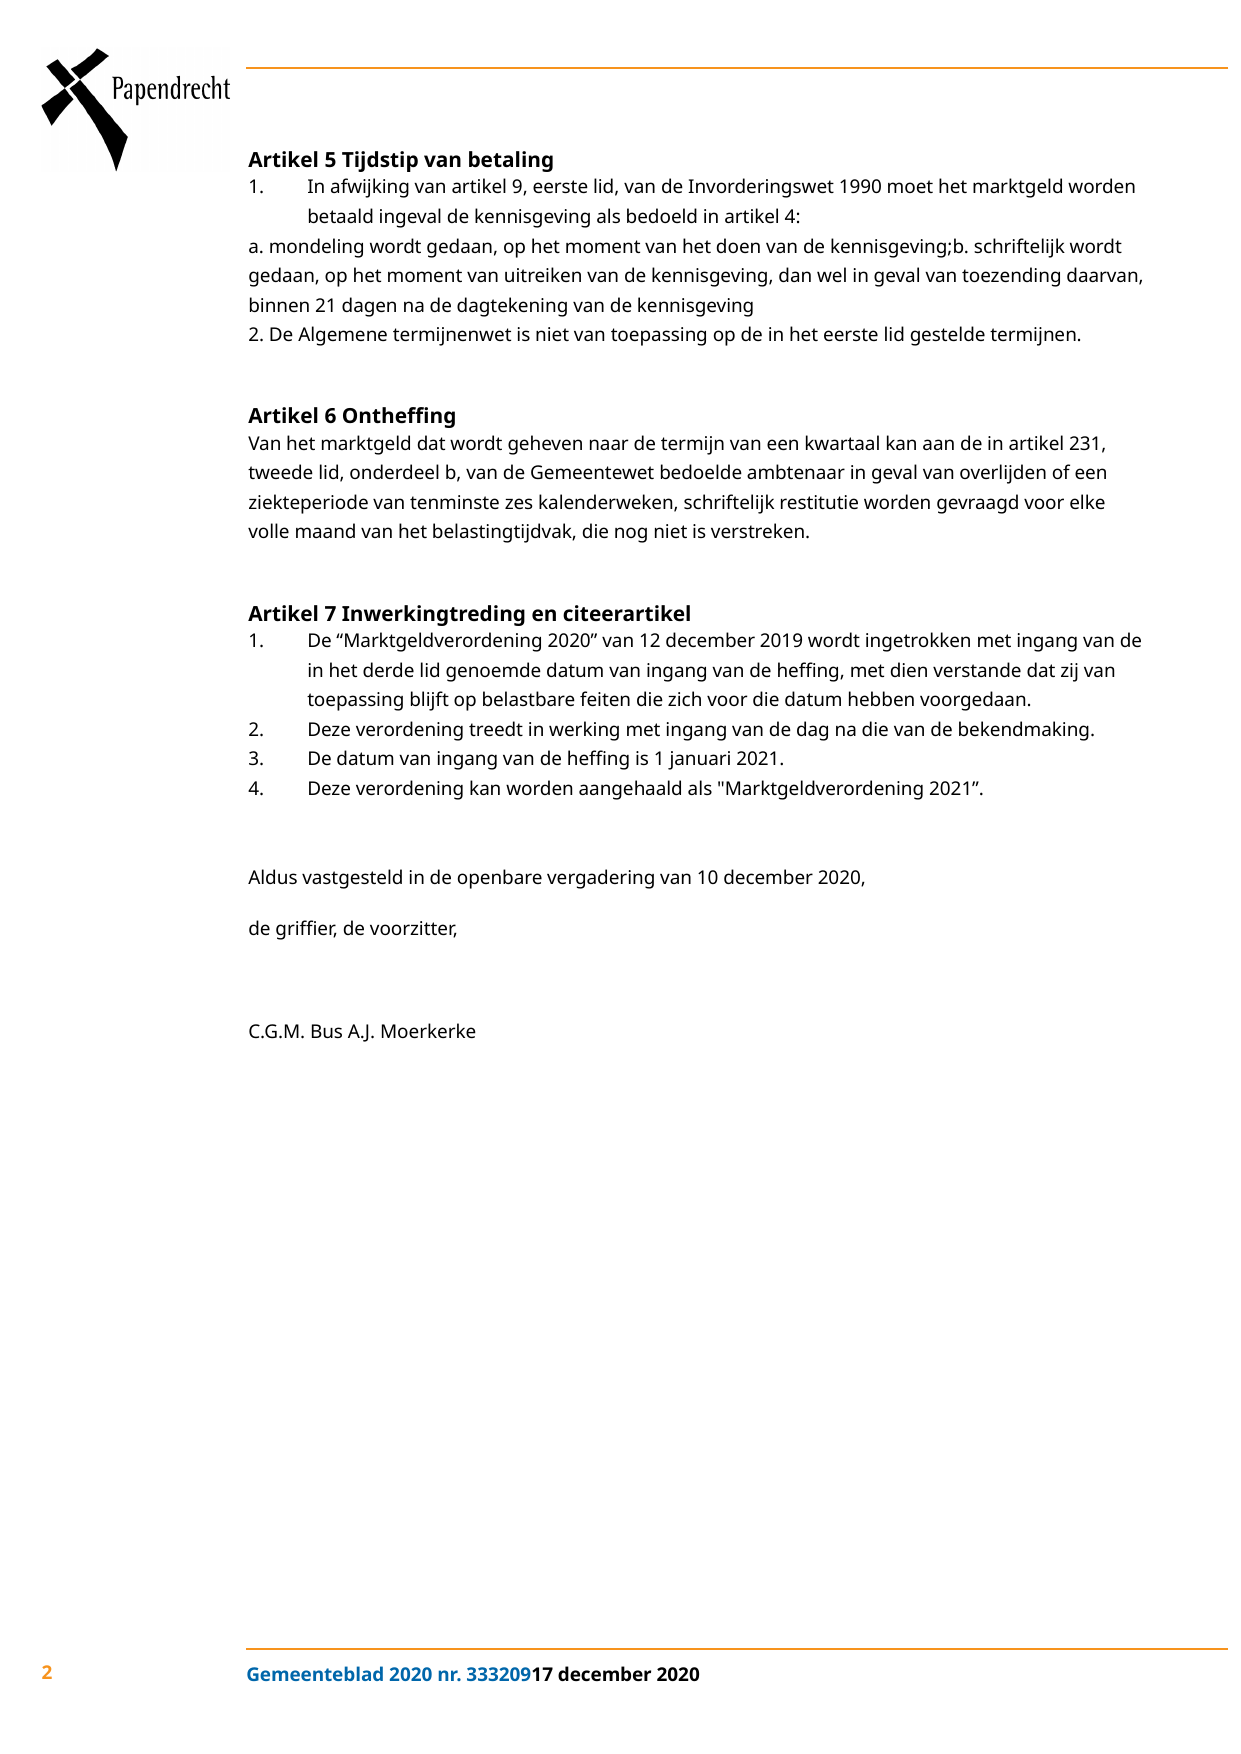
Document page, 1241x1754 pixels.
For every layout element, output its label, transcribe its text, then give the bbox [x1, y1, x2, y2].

text Aldus vastgesteld in de openbare vergadering van 10 december 2020, [248, 864, 1152, 889]
list In afwijking van artikel 9, eerste lid, van de Invorderingswet 1990 moet het marktgeld worden betaald ingeval de kennisgeving als bedoeld in artikel 4: [248, 174, 1152, 229]
text de griffier, de voorzitter, [248, 915, 1152, 941]
list Deze verordening treedt in werking met ingang van de dag na die van de bekendmaking. [248, 716, 1152, 742]
list De “Marktgeldverordening 2020” van 12 december 2019 wordt ingetrokken met ingang van de in het derde lid genoemde datum van ingang van de heffing, met dien verstande dat zij van toepassing blijft op belastbare feiten die zich voor die datum hebben voorgedaan. [248, 627, 1152, 712]
list Deze verordening kan worden aangehaald als "Marktgeldverordening 2021”. [248, 775, 1152, 801]
text a. mondeling wordt gedaan, op het moment van het doen van de kennisgeving;b. schriftelijk wordt gedaan, op het moment van uitreiken van de kennisgeving, dan wel in geval van toezending daarvan, binnen 21 dagen na de dagtekening van de kennisgeving [248, 233, 1152, 318]
text Artikel 6 Ontheffing [248, 402, 1152, 430]
text Van het marktgeld dat wordt geheven naar de termijn van een kwartaal kan aan de in artikel 231, tweede lid, onderdeel b, van de Gemeentewet bedoelde ambtenaar in geval van overlijden of een ziekteperiode van tenminste zes kalenderweken, schriftelijk restitutie worden gevraagd voor elke volle maand van het belastingtijdvak, die nog niet is verstreken. [248, 430, 1152, 544]
text 2. De Algemene termijnenwet is niet van toepassing op de in het eerste lid gestelde termijnen. [248, 322, 1152, 347]
text C.G.M. Bus A.J. Moerkerke [248, 1018, 1152, 1044]
list De datum van ingang van de heffing is 1 januari 2021. [248, 746, 1152, 771]
picture [41, 47, 231, 172]
text Artikel 7 Inwerkingtreding en citeerartikel [248, 599, 1152, 627]
text Artikel 5 Tijdstip van betaling [248, 145, 1152, 174]
